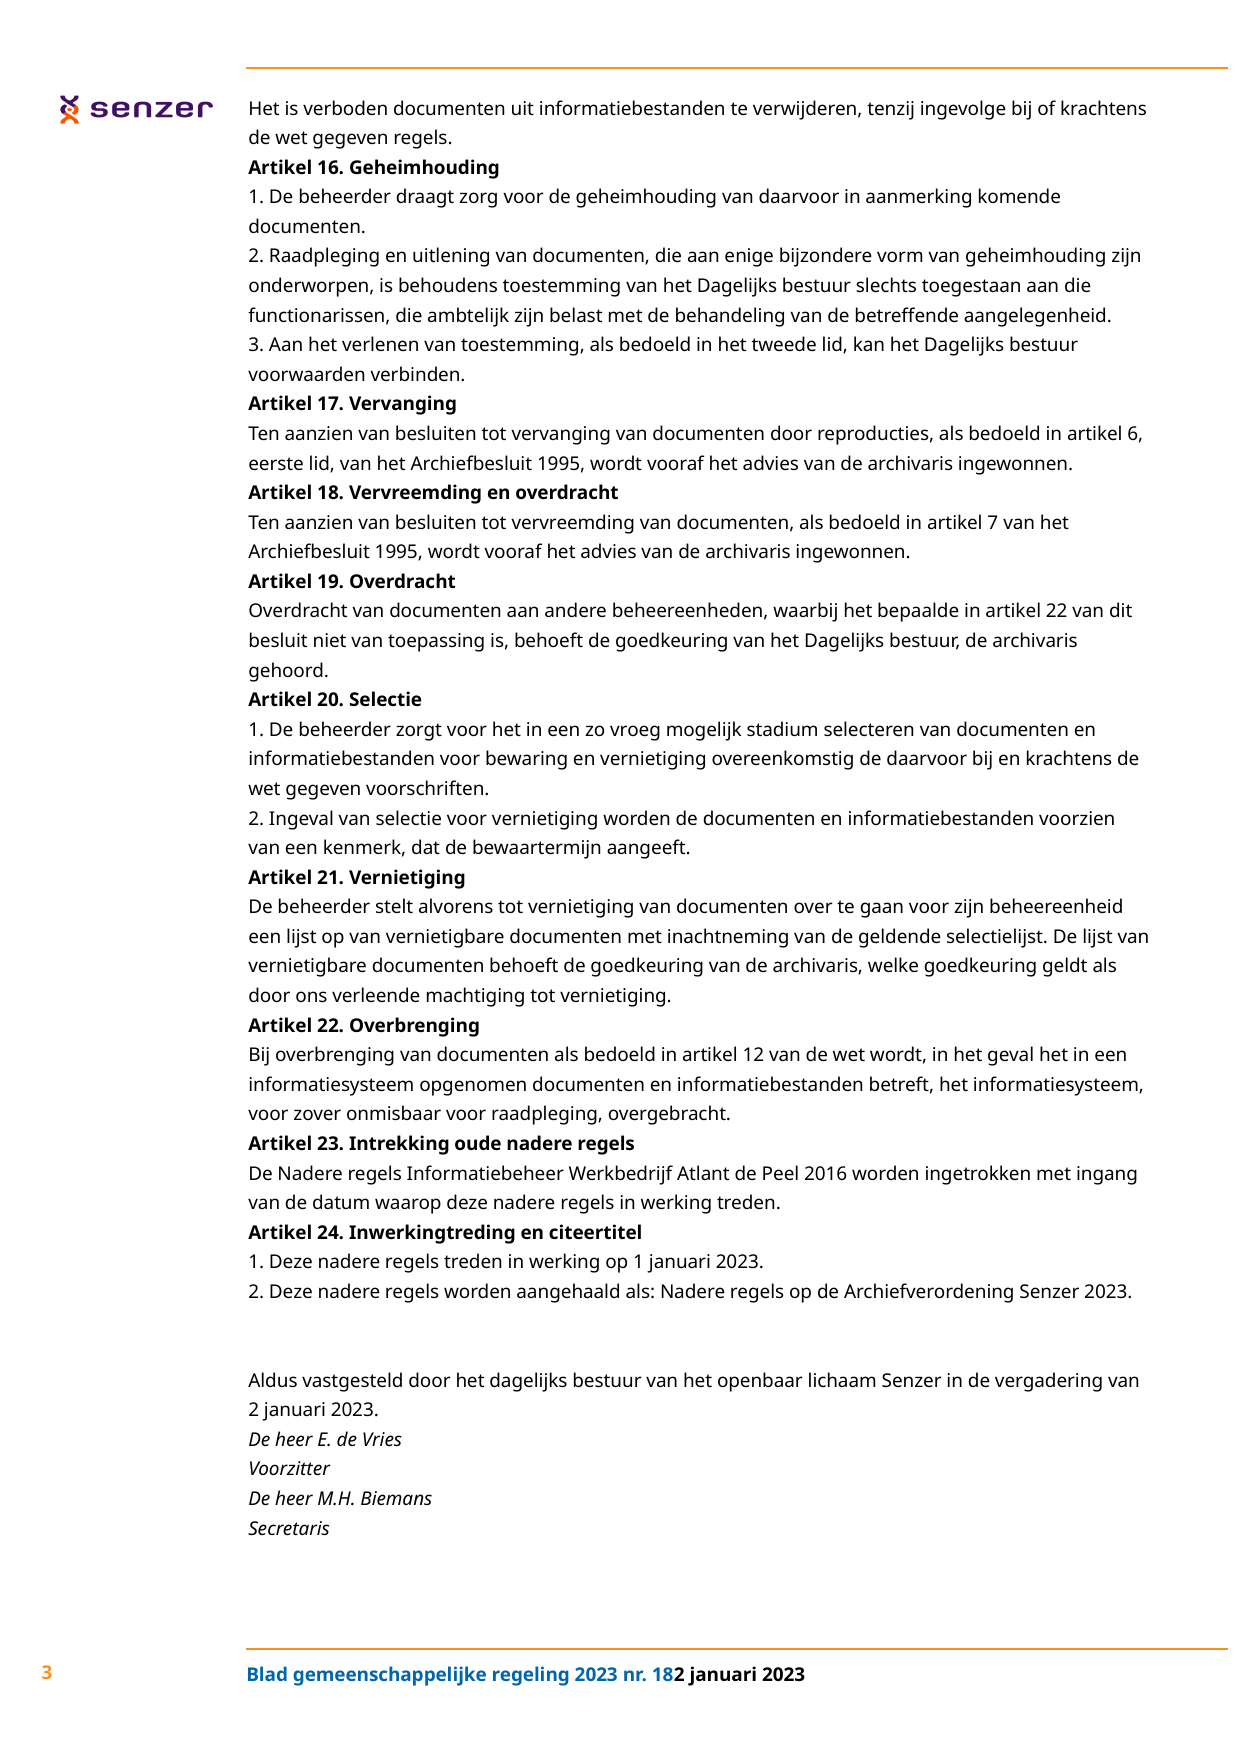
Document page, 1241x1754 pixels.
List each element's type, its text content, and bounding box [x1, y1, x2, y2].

text 1. Deze nadere regels treden in werking op 1 januari 2023. [248, 1248, 1152, 1274]
text 2. Ingeval van selectie voor vernietiging worden de documenten en informatiebestanden voorzien van een kenmerk, dat de bewaartermijn aangeeft. [248, 805, 1152, 860]
text Voorzitter [248, 1456, 1152, 1481]
text Artikel 16. Geheimhouding [248, 154, 1152, 180]
text Het is verboden documenten uit informatiebestanden te verwijderen, tenzij ingevolge bij of krachtens de wet gegeven regels. [248, 95, 1152, 150]
text 3. Aan het verlenen van toestemming, als bedoeld in het tweede lid, kan het Dagelijks bestuur voorwaarden verbinden. [248, 331, 1152, 387]
text Artikel 19. Overdracht [248, 568, 1152, 594]
text Artikel 18. Vervreemding en overdracht [248, 479, 1152, 505]
text De heer M.H. Biemans [248, 1485, 1152, 1511]
text Bij overbrenging van documenten als bedoeld in artikel 12 van de wet wordt, in het geval het in een informatiesysteem opgenomen documenten en informatiebestanden betreft, het informatiesysteem, voor zover onmisbaar voor raadpleging, overgebracht. [248, 1041, 1152, 1126]
text Aldus vastgesteld door het dagelijks bestuur van het openbaar lichaam Senzer in de vergadering van 2 januari 2023. [248, 1367, 1152, 1422]
text Secretaris [248, 1515, 1152, 1541]
text Artikel 21. Vernietiging [248, 864, 1152, 890]
text De Nadere regels Informatiebeheer Werkbedrijf Atlant de Peel 2016 worden ingetrokken met ingang van de datum waarop deze nadere regels in werking treden. [248, 1160, 1152, 1215]
text 2. Raadpleging en uitlening van documenten, die aan enige bijzondere vorm van geheimhouding zijn onderworpen, is behoudens toestemming van het Dagelijks bestuur slechts toegestaan aan die functionarissen, die ambtelijk zijn belast met de behandeling van de betreffende aangelegenheid. [248, 243, 1152, 328]
text Artikel 23. Intrekking oude nadere regels [248, 1130, 1152, 1156]
text Overdracht van documenten aan andere beheereenheden, waarbij het bepaalde in artikel 22 van dit besluit niet van toepassing is, behoeft de goedkeuring van het Dagelijks bestuur, de archivaris gehoord. [248, 598, 1152, 683]
text Artikel 22. Overbrenging [248, 1012, 1152, 1038]
text Artikel 24. Inwerkingtreding en citeertitel [248, 1219, 1152, 1245]
picture [41, 47, 231, 172]
text 1. De beheerder zorgt voor het in een zo vroeg mogelijk stadium selecteren van documenten en informatiebestanden voor bewaring en vernietiging overeenkomstig de daarvoor bij en krachtens de wet gegeven voorschriften. [248, 716, 1152, 801]
text Ten aanzien van besluiten tot vervanging van documenten door reproducties, als bedoeld in artikel 6, eerste lid, van het Archiefbesluit 1995, wordt vooraf het advies van de archivaris ingewonnen. [248, 420, 1152, 476]
text Artikel 17. Vervanging [248, 391, 1152, 416]
text Artikel 20. Selectie [248, 686, 1152, 712]
text Ten aanzien van besluiten tot vervreemding van documenten, als bedoeld in artikel 7 van het Archiefbesluit 1995, wordt vooraf het advies van de archivaris ingewonnen. [248, 509, 1152, 564]
text 2. Deze nadere regels worden aangehaald als: Nadere regels op de Archiefverordening Senzer 2023. [248, 1278, 1152, 1304]
text De heer E. de Vries [248, 1426, 1152, 1452]
text De beheerder stelt alvorens tot vernietiging van documenten over te gaan voor zijn beheereenheid een lijst op van vernietigbare documenten met inachtneming van de geldende selectielijst. De lijst van vernietigbare documenten behoeft de goedkeuring van de archivaris, welke goedkeuring geldt als door ons verleende machtiging tot vernietiging. [248, 893, 1152, 1008]
text 1. De beheerder draagt zorg voor de geheimhouding van daarvoor in aanmerking komende documenten. [248, 183, 1152, 239]
